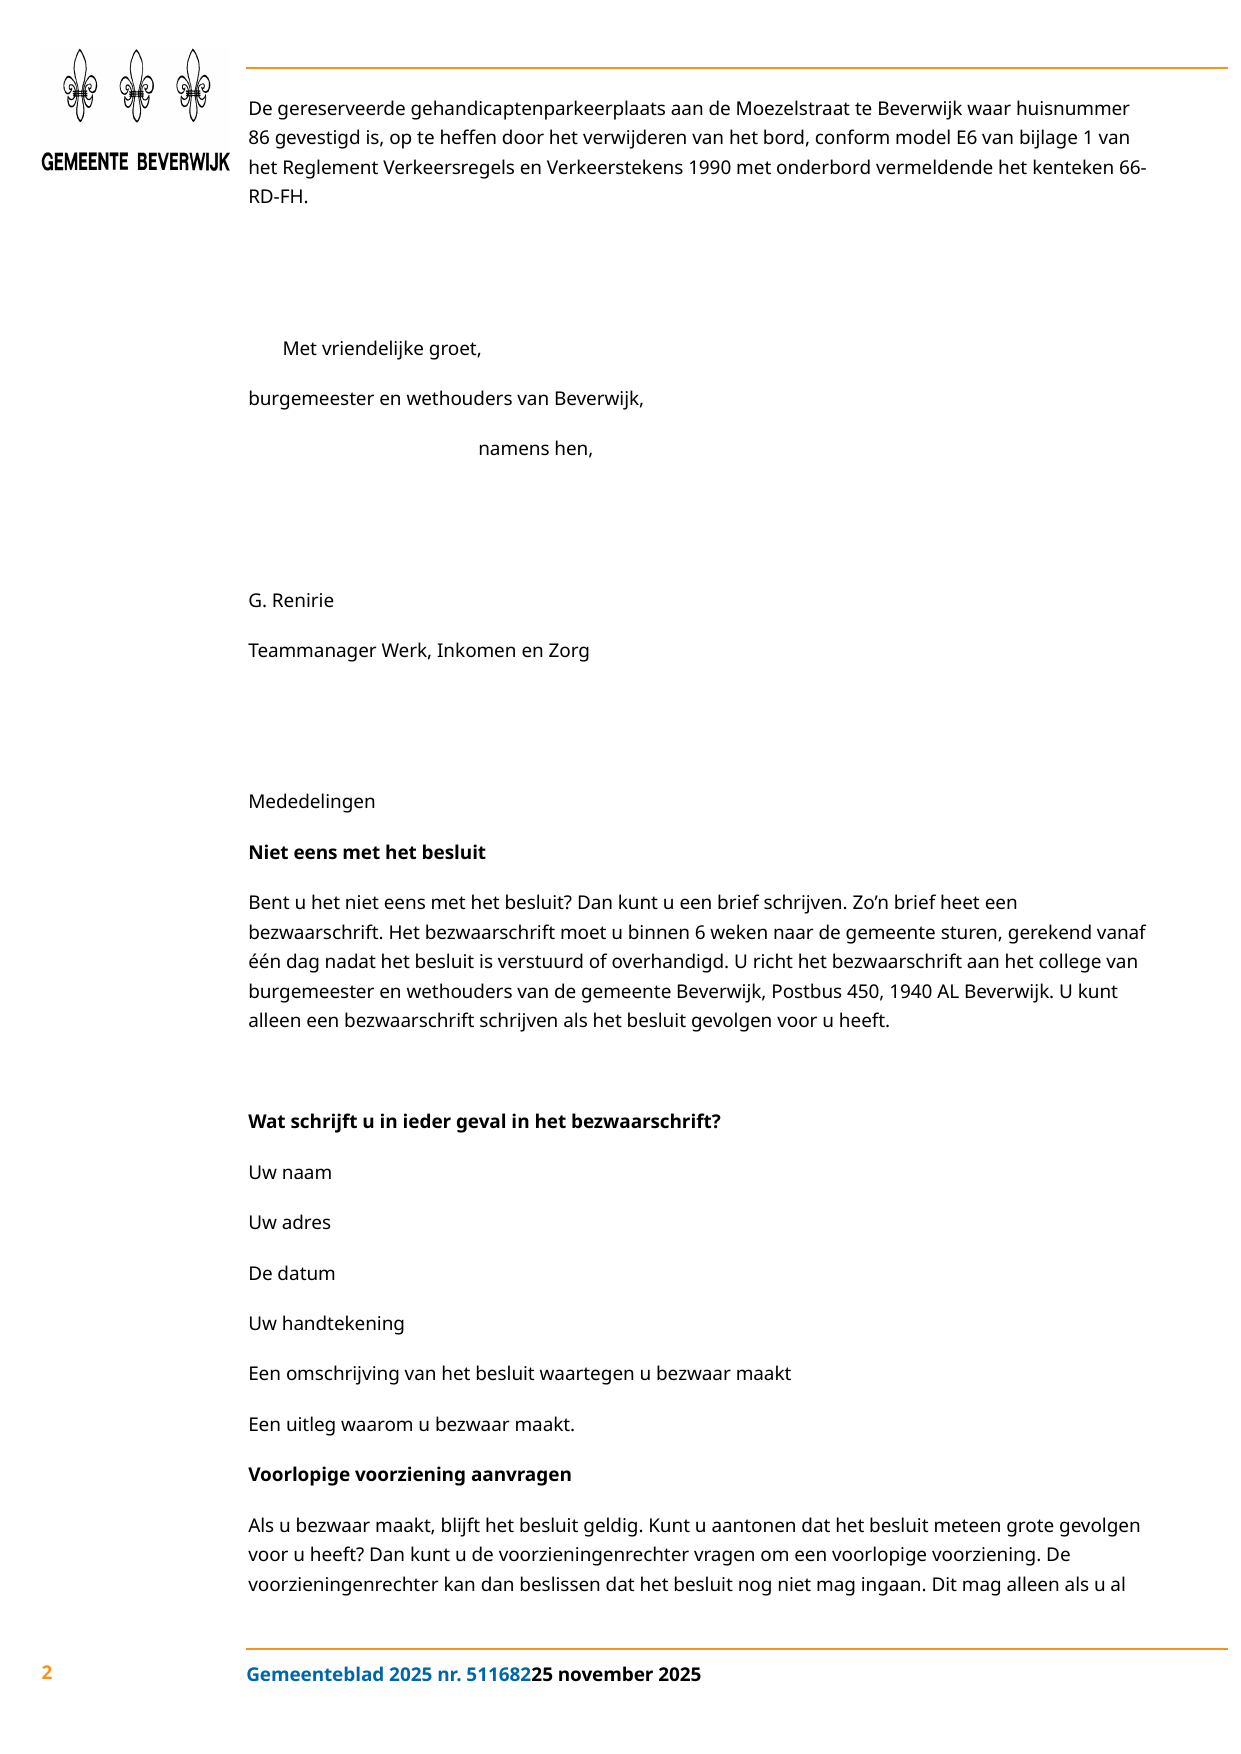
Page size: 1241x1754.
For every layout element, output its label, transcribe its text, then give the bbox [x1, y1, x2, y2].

text burgemeester en wethouders van Beverwijk, [248, 385, 1152, 411]
text Uw adres [248, 1209, 1152, 1235]
text Voorlopige voorziening aanvragen [248, 1461, 1152, 1487]
text Uw naam [248, 1159, 1152, 1185]
text Wat schrijft u in ieder geval in het bezwaarschrift? [248, 1108, 1152, 1134]
text Niet eens met het besluit [248, 839, 1152, 865]
text Bent u het niet eens met het besluit? Dan kunt u een brief schrijven. Zo’n brief heet een bezwaarschrift. Het bezwaarschrift moet u binnen 6 weken naar de gemeente sturen, gerekend vanaf één dag nadat het besluit is verstuurd of overhandigd. U richt het bezwaarschrift aan het college van burgemeester en wethouders van de gemeente Beverwijk, Postbus 450, 1940 AL Beverwijk. U kunt alleen een bezwaarschrift schrijven als het besluit gevolgen voor u heeft. [248, 889, 1152, 1033]
text Mededelingen [248, 788, 1152, 814]
text Een uitleg waarom u bezwaar maakt. [248, 1411, 1152, 1437]
text Een omschrijving van het besluit waartegen u bezwaar maakt [248, 1361, 1152, 1386]
picture [41, 47, 231, 172]
text Teammanager Werk, Inkomen en Zorg [248, 637, 1152, 663]
text G. Renirie [248, 587, 1152, 613]
text De datum [248, 1260, 1152, 1286]
text De gereserveerde gehandicaptenparkeerplaats aan de Moezelstraat te Beverwijk waar huisnummer 86 gevestigd is, op te heffen door het verwijderen van het bord, conform model E6 van bijlage 1 van het Reglement Verkeersregels en Verkeerstekens 1990 met onderbord vermeldende het kenteken 66-RD-FH. [248, 95, 1152, 209]
text Uw handtekening [248, 1310, 1152, 1336]
text Als u bezwaar maakt, blijft het besluit geldig. Kunt u aantonen dat het besluit meteen grote gevolgen voor u heeft? Dan kunt u de voorzieningenrechter vragen om een voorlopige voorziening. De voorzieningenrechter kan dan beslissen dat het besluit nog niet mag ingaan. Dit mag alleen als u al [248, 1512, 1152, 1597]
text Met vriendelijke groet, [248, 335, 1152, 361]
text namens hen, [248, 436, 1152, 461]
